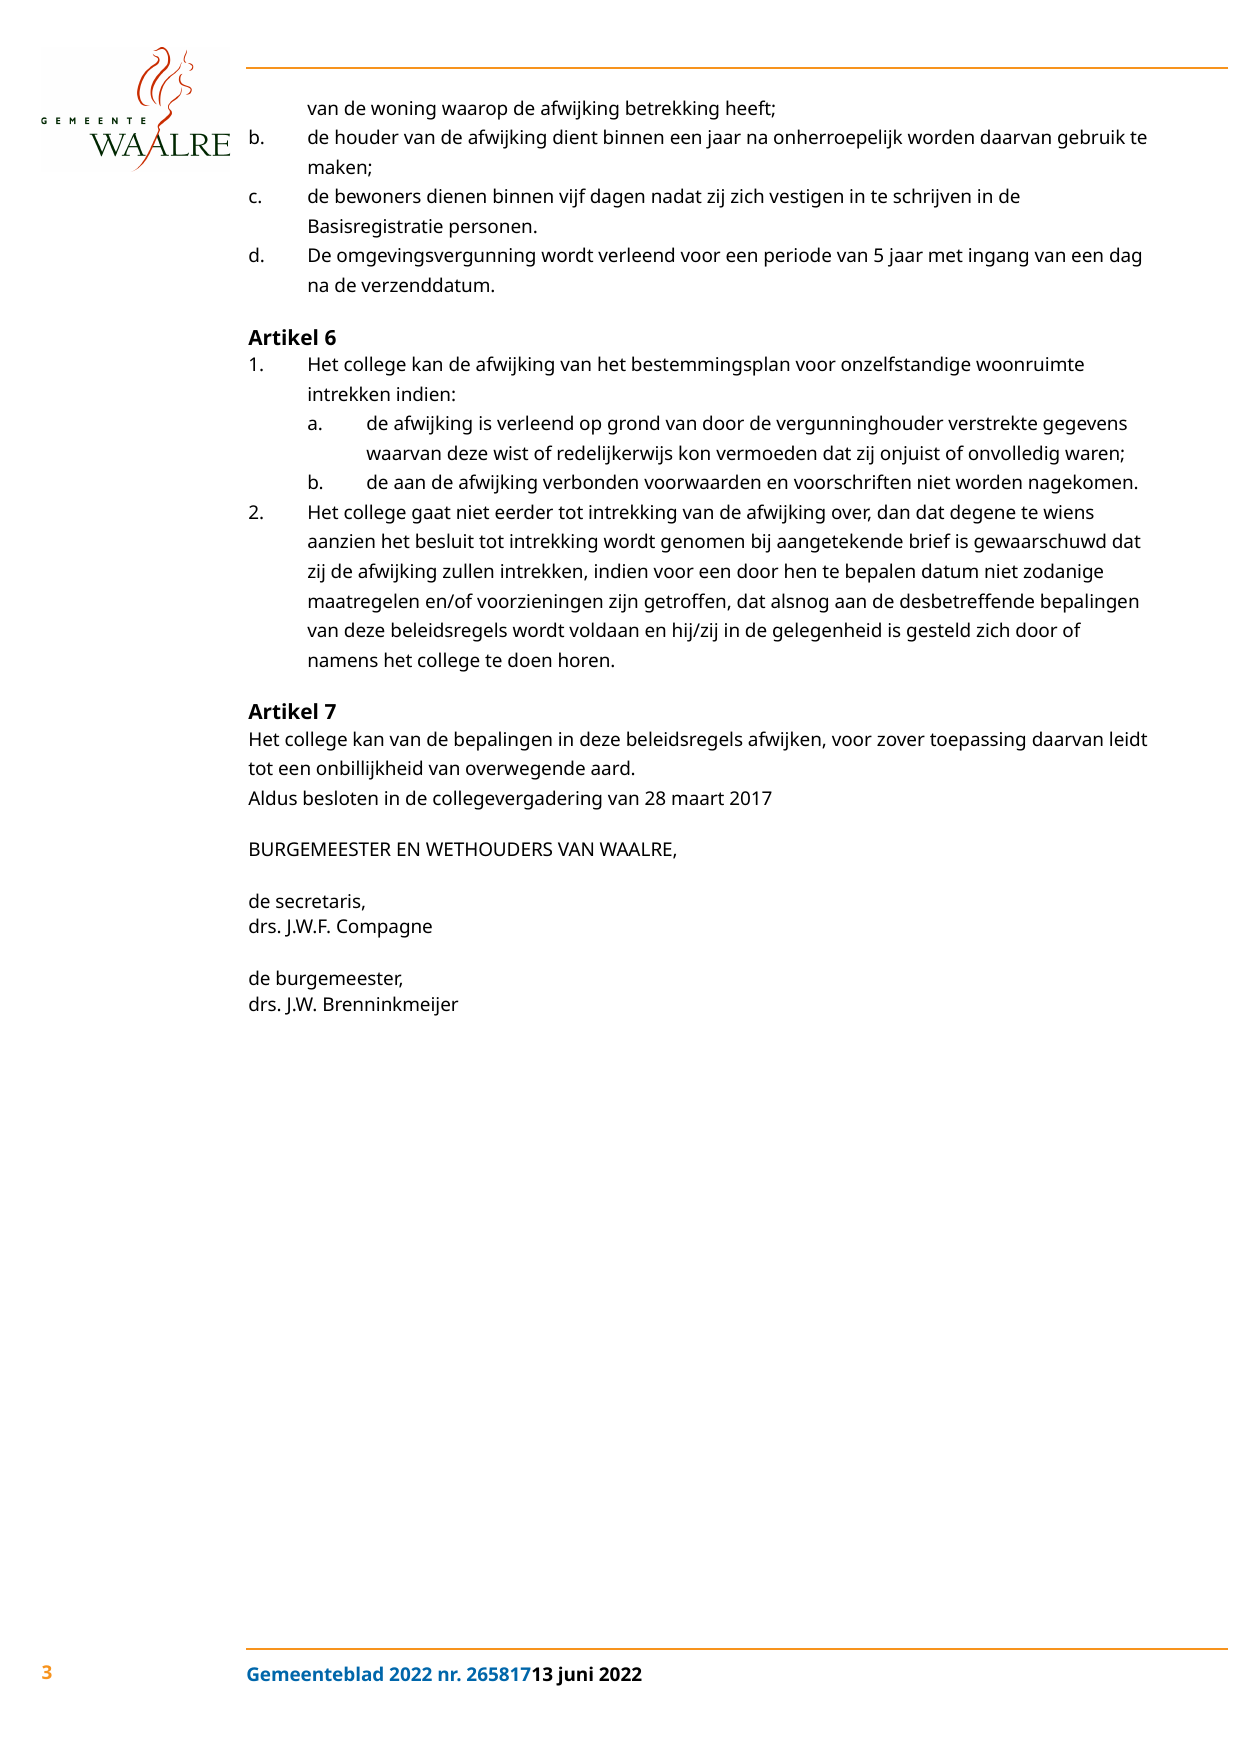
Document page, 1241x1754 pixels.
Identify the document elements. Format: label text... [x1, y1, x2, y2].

text Artikel 7 [248, 697, 1152, 726]
text drs. J.W. Brenninkmeijer [248, 991, 1152, 1017]
text Aldus besloten in de collegevergadering van 28 maart 2017 [248, 785, 1152, 811]
text drs. J.W.F. Compagne [248, 914, 1152, 939]
list Het college kan de afwijking van het bestemmingsplan voor onzelfstandige woonruimte intrekken indien: [248, 351, 1152, 406]
text Artikel 6 [248, 323, 1152, 351]
list de afwijking is verleend op grond van door de vergunninghouder verstrekte gegevens waarvan deze wist of redelijkerwijs kon vermoeden dat zij onjuist of onvolledig waren; [307, 410, 1152, 466]
list de aan de afwijking verbonden voorwaarden en voorschriften niet worden nagekomen. [307, 469, 1152, 495]
list de houder van de afwijking dient binnen een jaar na onherroepelijk worden daarvan gebruik te maken; [248, 124, 1152, 180]
picture [41, 47, 231, 172]
text BURGEMEESTER EN WETHOUDERS VAN WAALRE, [248, 836, 1152, 862]
list de bewoners dienen binnen vijf dagen nadat zij zich vestigen in te schrijven in de Basisregistratie personen. [248, 183, 1152, 239]
text Het college kan van de bepalingen in deze beleidsregels afwijken, voor zover toepassing daarvan leidt tot een onbillijkheid van overwegende aard. [248, 726, 1152, 781]
list van de woning waarop de afwijking betrekking heeft; [248, 95, 1152, 121]
text de burgemeester, [248, 965, 1152, 991]
list Het college gaat niet eerder tot intrekking van de afwijking over, dan dat degene te wiens aanzien het besluit tot intrekking wordt genomen bij aangetekende brief is gewaarschuwd dat zij de afwijking zullen intrekken, indien voor een door hen te bepalen datum niet zodanige maatregelen en/of voorzieningen zijn getroffen, dat alsnog aan de desbetreffende bepalingen van deze beleidsregels wordt voldaan en hij/zij in de gelegenheid is gesteld zich door of namens het college te doen horen. [248, 499, 1152, 673]
list De omgevingsvergunning wordt verleend voor een periode van 5 jaar met ingang van een dag na de verzenddatum. [248, 243, 1152, 298]
text de secretaris, [248, 888, 1152, 914]
